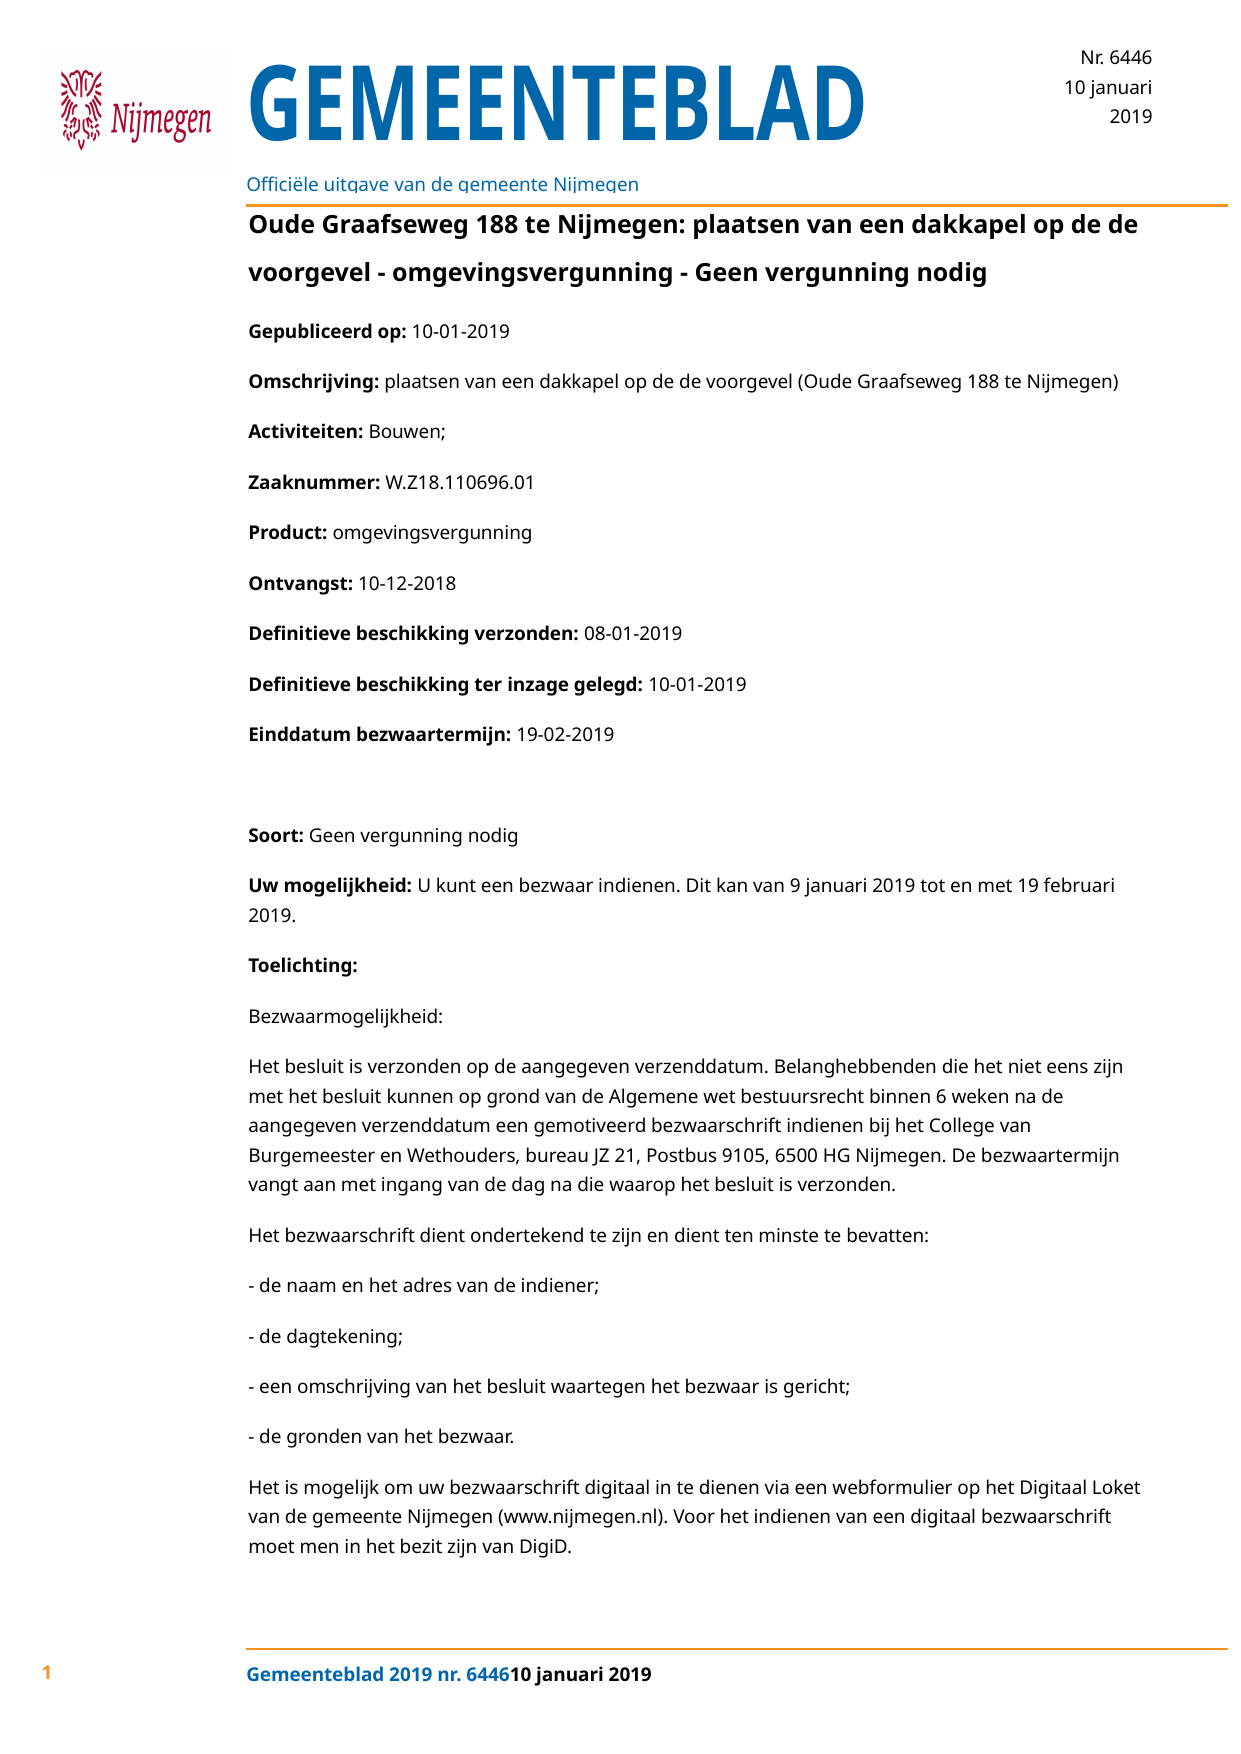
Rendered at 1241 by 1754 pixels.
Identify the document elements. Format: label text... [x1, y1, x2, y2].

text Gepubliceerd op: 10-01-2019 [248, 318, 1152, 344]
text Definitieve beschikking verzonden: 08-01-2019 [248, 620, 1152, 646]
text Toelichting: [248, 952, 1152, 978]
text Het bezwaarschrift dient ondertekend te zijn en dient ten minste te bevatten: [248, 1222, 1152, 1248]
text Product: omgevingsvergunning [248, 519, 1152, 545]
text Uw mogelijkheid: U kunt een bezwaar indienen. Dit kan van 9 januari 2019 tot en met 19 februari 2019. [248, 872, 1152, 928]
text Activiteiten: Bouwen; [248, 419, 1152, 444]
text Definitieve beschikking ter inzage gelegd: 10-01-2019 [248, 671, 1152, 697]
text Het is mogelijk om uw bezwaarschrift digitaal in te dienen via een webformulier op het Digitaal Loket van de gemeente Nijmegen (www.nijmegen.nl). Voor het indienen van een digitaal bezwaarschrift moet men in het bezit zijn van DigiD. [248, 1474, 1152, 1559]
text - de gronden van het bezwaar. [248, 1424, 1152, 1449]
text Omschrijving: plaatsen van een dakkapel op de de voorgevel (Oude Graafseweg 188 te Nijmegen) [248, 368, 1152, 394]
text Soort: Geen vergunning nodig [248, 822, 1152, 848]
text Het besluit is verzonden op de aangegeven verzenddatum. Belanghebbenden die het niet eens zijn met het besluit kunnen op grond van de Algemene wet bestuursrecht binnen 6 weken na de aangegeven verzenddatum een gemotiveerd bezwaarschrift indienen bij het College van Burgemeester en Wethouders, bureau JZ 21, Postbus 9105, 6500 HG Nijmegen. De bezwaartermijn vangt aan met ingang van de dag na die waarop het besluit is verzonden. [248, 1053, 1152, 1197]
text - de naam en het adres van de indiener; [248, 1272, 1152, 1298]
text Einddatum bezwaartermijn: 19-02-2019 [248, 721, 1152, 747]
text Oude Graafseweg 188 te Nijmegen: plaatsen van een dakkapel op de de voorgevel - omgevingsvergunning - Geen vergunning nodig [248, 207, 1152, 288]
text Bezwaarmogelijkheid: [248, 1003, 1152, 1029]
text Ontvangst: 10-12-2018 [248, 570, 1152, 596]
text - een omschrijving van het besluit waartegen het bezwaar is gericht; [248, 1373, 1152, 1399]
text Zaaknummer: W.Z18.110696.01 [248, 469, 1152, 495]
picture [41, 47, 231, 172]
text - de dagtekening; [248, 1323, 1152, 1349]
